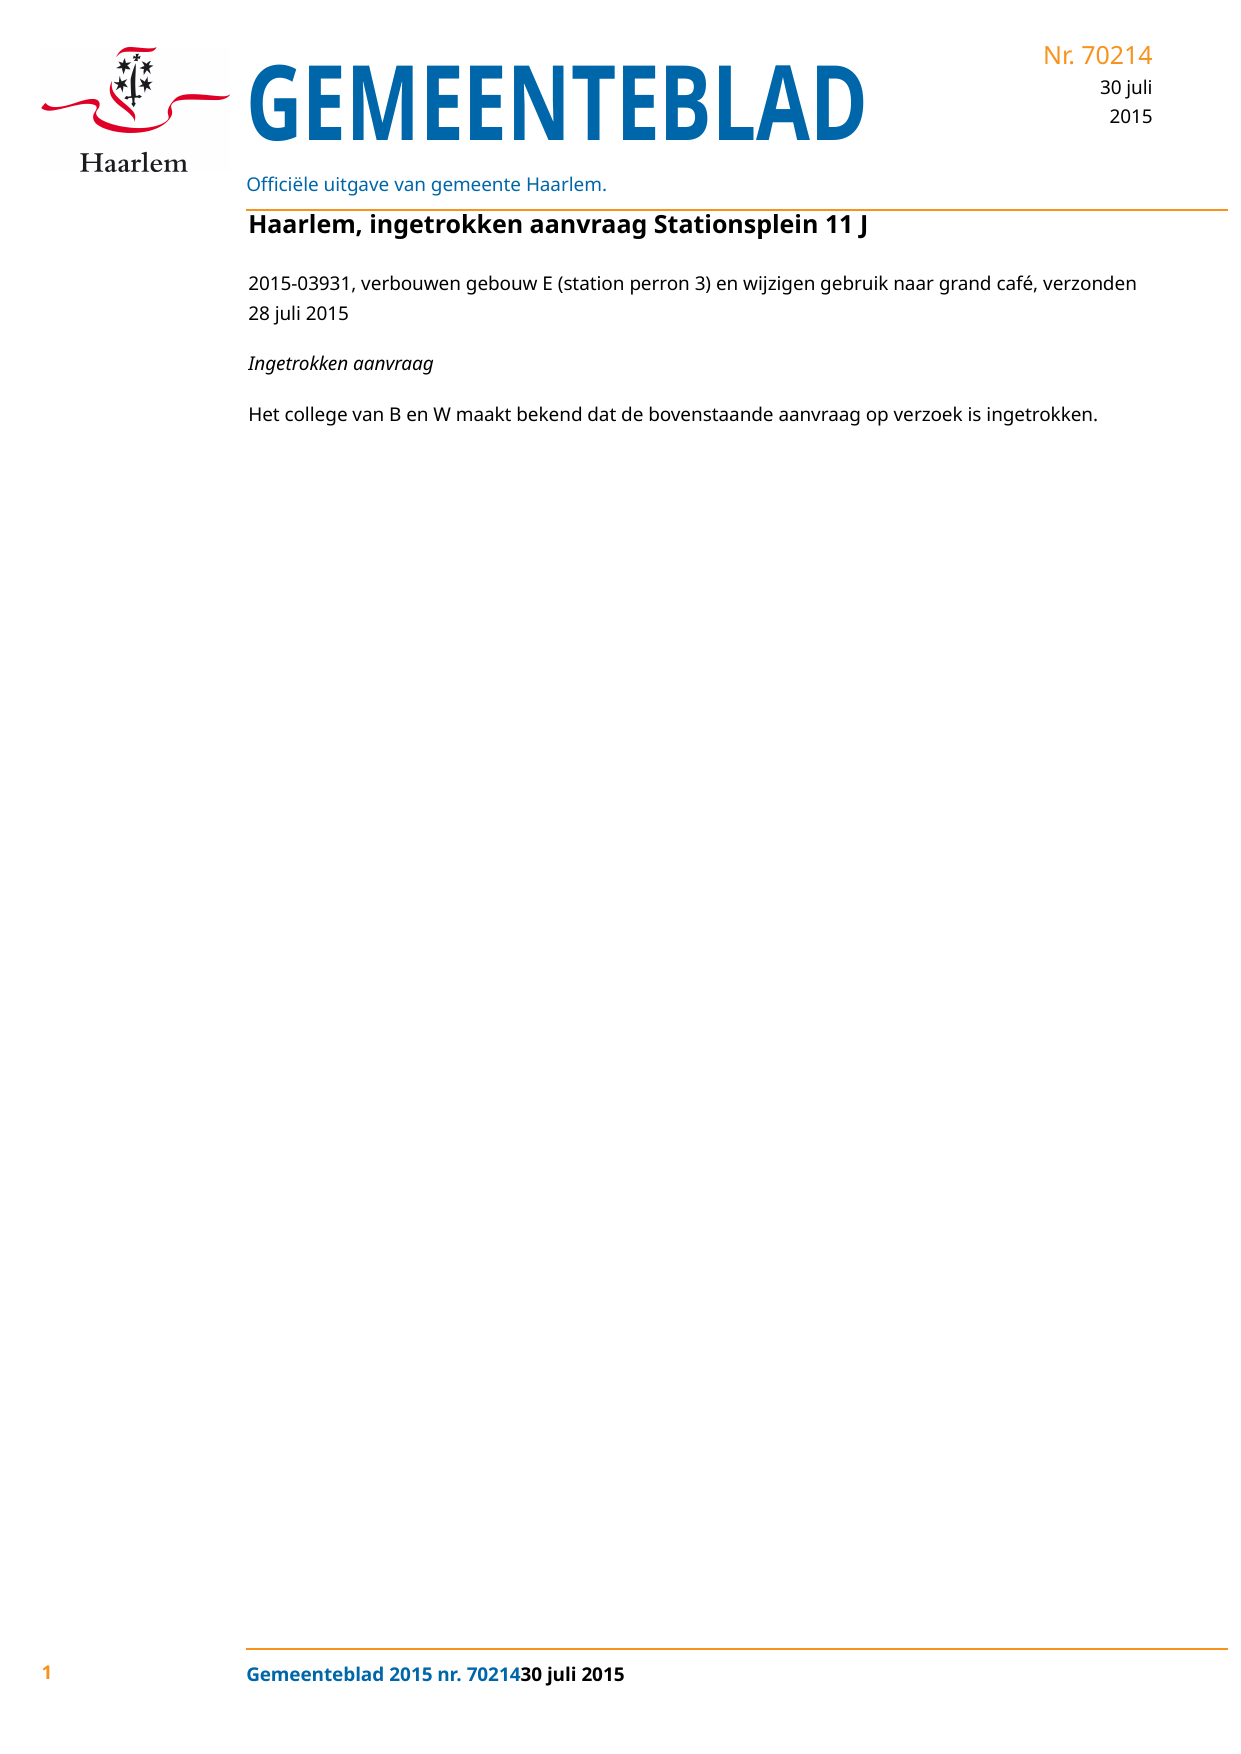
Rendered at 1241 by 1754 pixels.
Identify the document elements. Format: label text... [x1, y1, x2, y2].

picture [41, 47, 231, 172]
text Ingetrokken aanvraag [248, 350, 1152, 376]
text Haarlem, ingetrokken aanvraag Stationsplein 11 J [248, 211, 1152, 241]
text Het college van B en W maakt bekend dat de bovenstaande aanvraag op verzoek is ingetrokken. [248, 401, 1152, 426]
text 2015-03931, verbouwen gebouw E (station perron 3) en wijzigen gebruik naar grand café, verzonden 28 juli 2015 [248, 270, 1152, 326]
